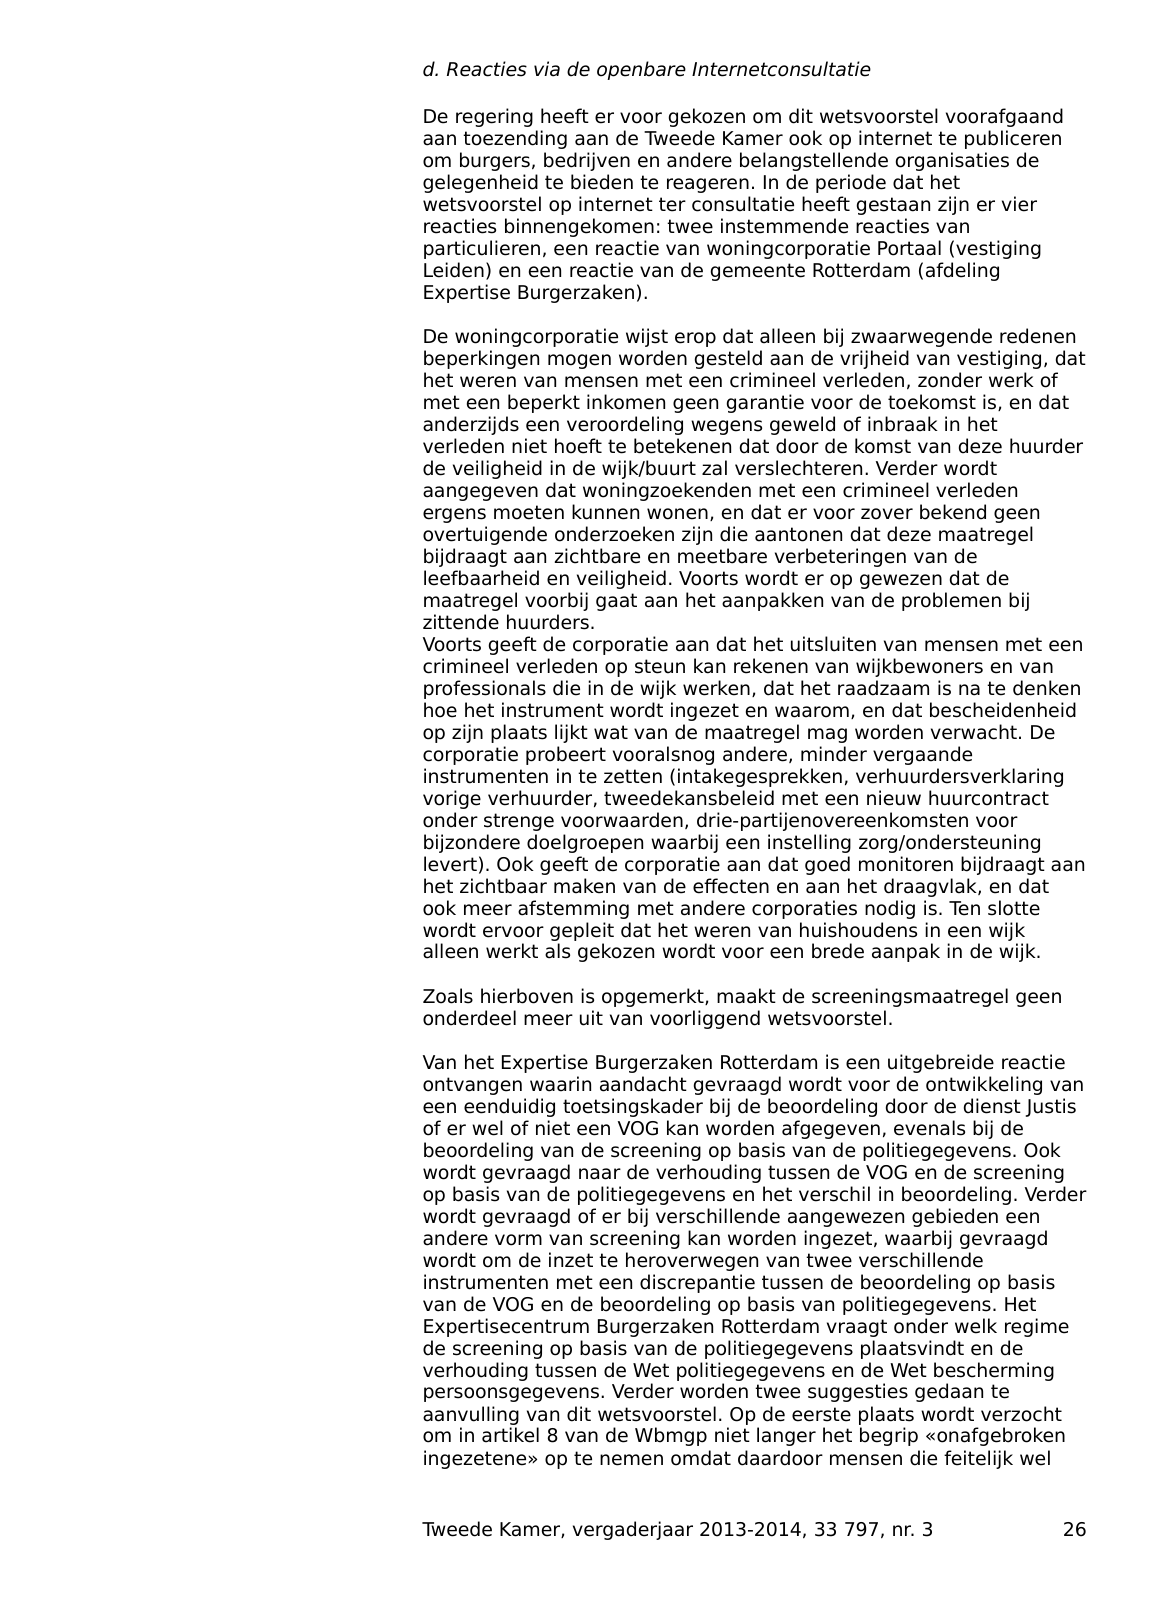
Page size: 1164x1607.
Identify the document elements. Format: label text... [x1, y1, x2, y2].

text De woningcorporatie wijst erop dat alleen bij zwaarwegende redenen beperkingen mogen worden gesteld aan de vrijheid van vestiging, dat het weren van mensen met een crimineel verleden, zonder werk of met een beperkt inkomen geen garantie voor de toekomst is, en dat anderzijds een veroordeling wegens geweld of inbraak in het verleden niet hoeft te betekenen dat door de komst van deze huurder de veiligheid in de wijk/buurt zal verslechteren. Verder wordt aangegeven dat woningzoekenden met een crimineel verleden ergens moeten kunnen wonen, en dat er voor zover bekend geen overtuigende onderzoeken zijn die aantonen dat deze maatregel bijdraagt aan zichtbare en meetbare verbeteringen van de leefbaarheid en veiligheid. Voorts wordt er op gewezen dat de maatregel voorbij gaat aan het aanpakken van de problemen bij zittende huurders. [422, 326, 1087, 634]
text De regering heeft er voor gekozen om dit wetsvoorstel voorafgaand aan toezending aan de Tweede Kamer ook op internet te publiceren om burgers, bedrijven en andere belangstellende organisaties de gelegenheid te bieden te reageren. In de periode dat het wetsvoorstel op internet ter consultatie heeft gestaan zijn er vier reacties binnengekomen: twee instemmende reacties van particulieren, een reactie van woningcorporatie Portaal (vestiging Leiden) en een reactie van de gemeente Rotterdam (afdeling Expertise Burgerzaken). [422, 106, 1087, 304]
text Voorts geeft de corporatie aan dat het uitsluiten van mensen met een crimineel verleden op steun kan rekenen van wijkbewoners en van professionals die in de wijk werken, dat het raadzaam is na te denken hoe het instrument wordt ingezet en waarom, en dat bescheidenheid op zijn plaats lijkt wat van de maatregel mag worden verwacht. De corporatie probeert vooralsnog andere, minder vergaande instrumenten in te zetten (intakegesprekken, verhuurdersverklaring vorige verhuurder, tweedekansbeleid met een nieuw huurcontract onder strenge voorwaarden, drie-partijenovereenkomsten voor bijzondere doelgroepen waarbij een instelling zorg/ondersteuning levert). Ook geeft de corporatie aan dat goed monitoren bijdraagt aan het zichtbaar maken van de effecten en aan het draagvlak, en dat ook meer afstemming met andere corporaties nodig is. Ten slotte wordt ervoor gepleit dat het weren van huishoudens in een wijk alleen werkt als gekozen wordt voor een brede aanpak in de wijk. [422, 634, 1087, 963]
subtitle d. Reacties via de openbare Internetconsultatie [422, 59, 1087, 81]
text Van het Expertise Burgerzaken Rotterdam is een uitgebreide reactie ontvangen waarin aandacht gevraagd wordt voor de ontwikkeling van een eenduidig toetsingskader bij de beoordeling door de dienst Justis of er wel of niet een VOG kan worden afgegeven, evenals bij de beoordeling van de screening op basis van de politiegegevens. Ook wordt gevraagd naar de verhouding tussen de VOG en de screening op basis van de politiegegevens en het verschil in beoordeling. Verder wordt gevraagd of er bij verschillende aangewezen gebieden een andere vorm van screening kan worden ingezet, waarbij gevraagd wordt om de inzet te heroverwegen van twee verschillende instrumenten met een discrepantie tussen de beoordeling op basis van de VOG en de beoordeling op basis van politiegegevens. Het Expertisecentrum Burgerzaken Rotterdam vraagt onder welk regime de screening op basis van de politiegegevens plaatsvindt en de verhouding tussen de Wet politiegegevens en de Wet bescherming persoonsgegevens. Verder worden twee suggesties gedaan te aanvulling van dit wetsvoorstel. Op de eerste plaats wordt verzocht om in artikel 8 van de Wbmgp niet langer het begrip «onafgebroken ingezetene» op te nemen omdat daardoor mensen die feitelijk wel [422, 1052, 1087, 1469]
text Zoals hierboven is opgemerkt, maakt de screeningsmaatregel geen onderdeel meer uit van voorliggend wetsvoorstel. [422, 986, 1087, 1029]
